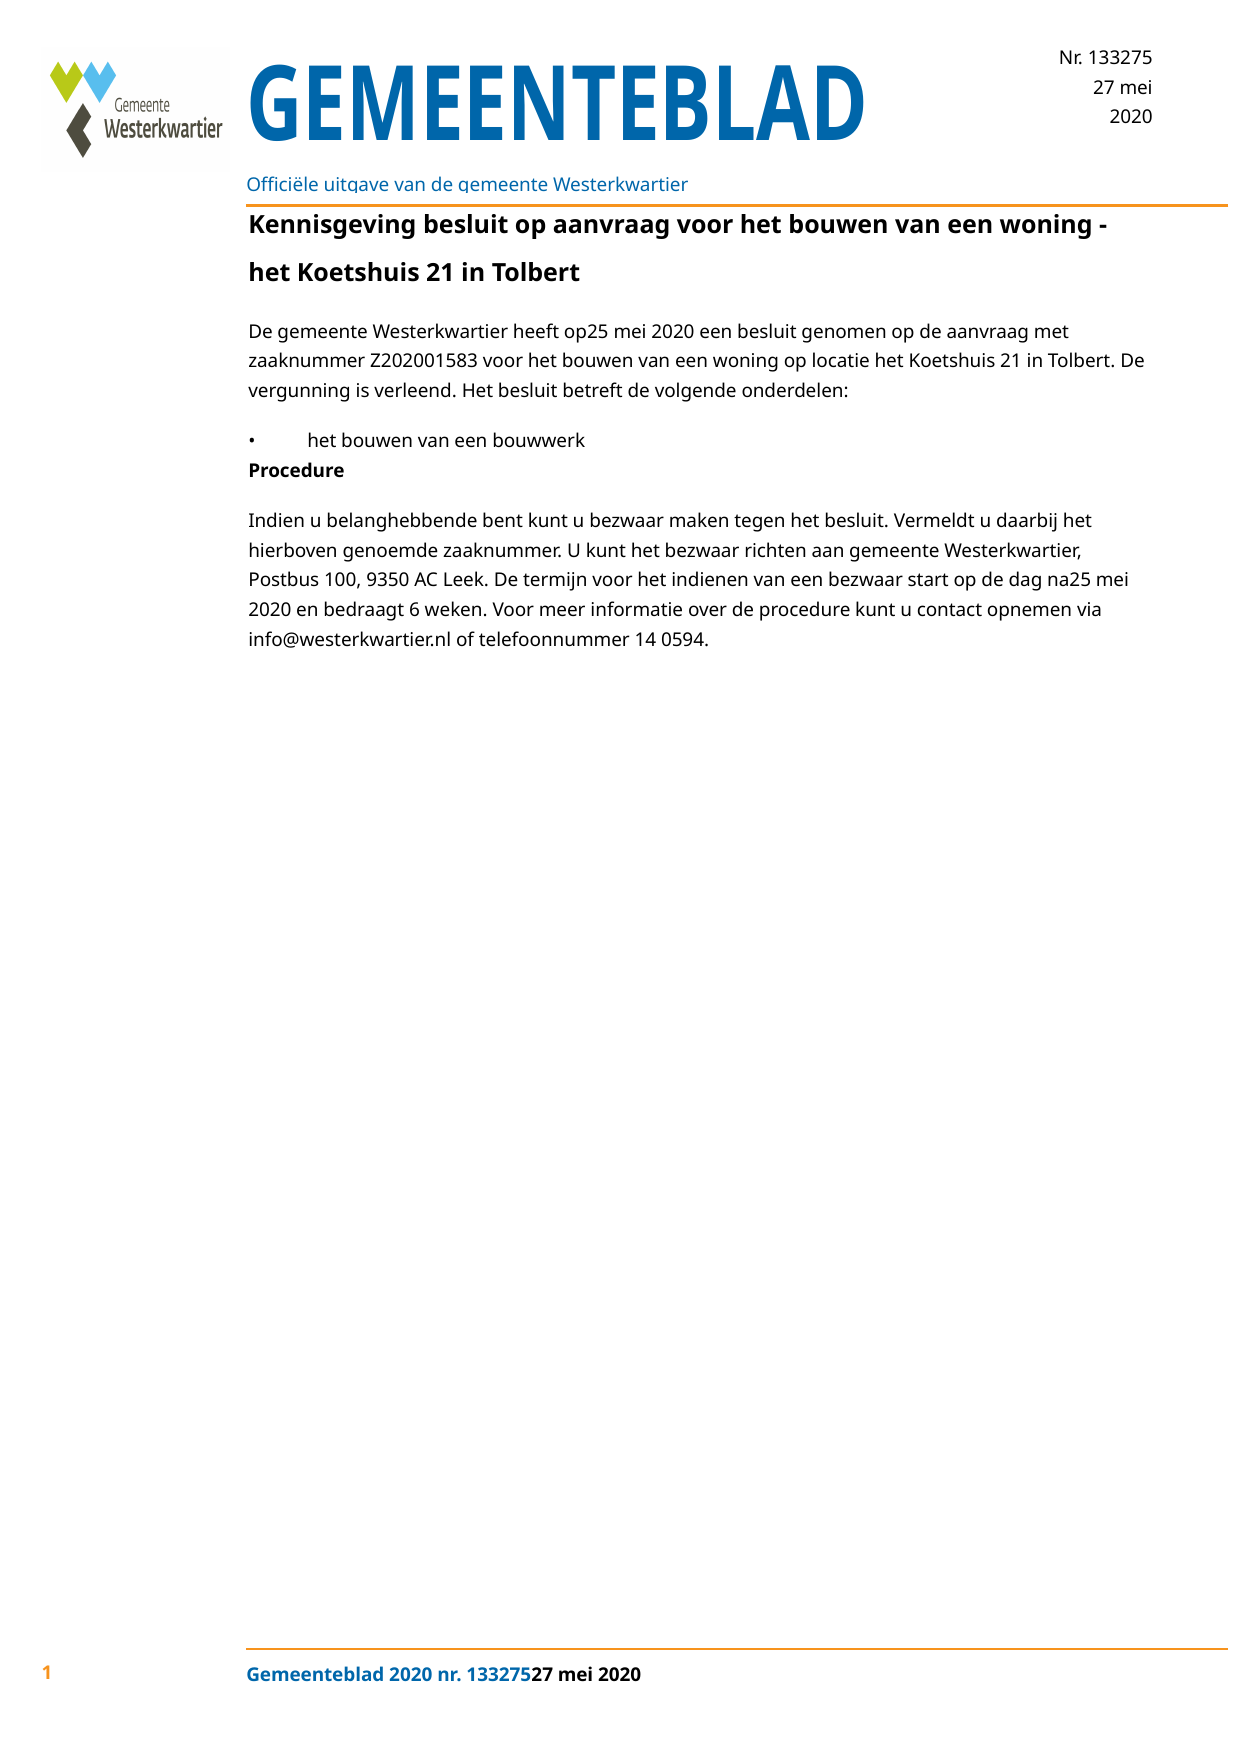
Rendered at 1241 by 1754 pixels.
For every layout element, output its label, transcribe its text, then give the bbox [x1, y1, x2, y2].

list het bouwen van een bouwwerk [248, 427, 1152, 453]
picture [41, 47, 231, 172]
text Indien u belanghebbende bent kunt u bezwaar maken tegen het besluit. Vermeldt u daarbij het hierboven genoemde zaaknummer. U kunt het bezwaar richten aan gemeente Westerkwartier, Postbus 100, 9350 AC Leek. De termijn voor het indienen van een bezwaar start op de dag na25 mei 2020 en bedraagt 6 weken. Voor meer informatie over de procedure kunt u contact opnemen via info@westerkwartier.nl of telefoonnummer 14 0594. [248, 507, 1152, 652]
text De gemeente Westerkwartier heeft op25 mei 2020 een besluit genomen op de aanvraag met zaaknummer Z202001583 voor het bouwen van een woning op locatie het Koetshuis 21 in Tolbert. De vergunning is verleend. Het besluit betreft de volgende onderdelen: [248, 318, 1152, 403]
text Kennisgeving besluit op aanvraag voor het bouwen van een woning - het Koetshuis 21 in Tolbert [248, 207, 1152, 288]
text Procedure [248, 457, 1152, 483]
